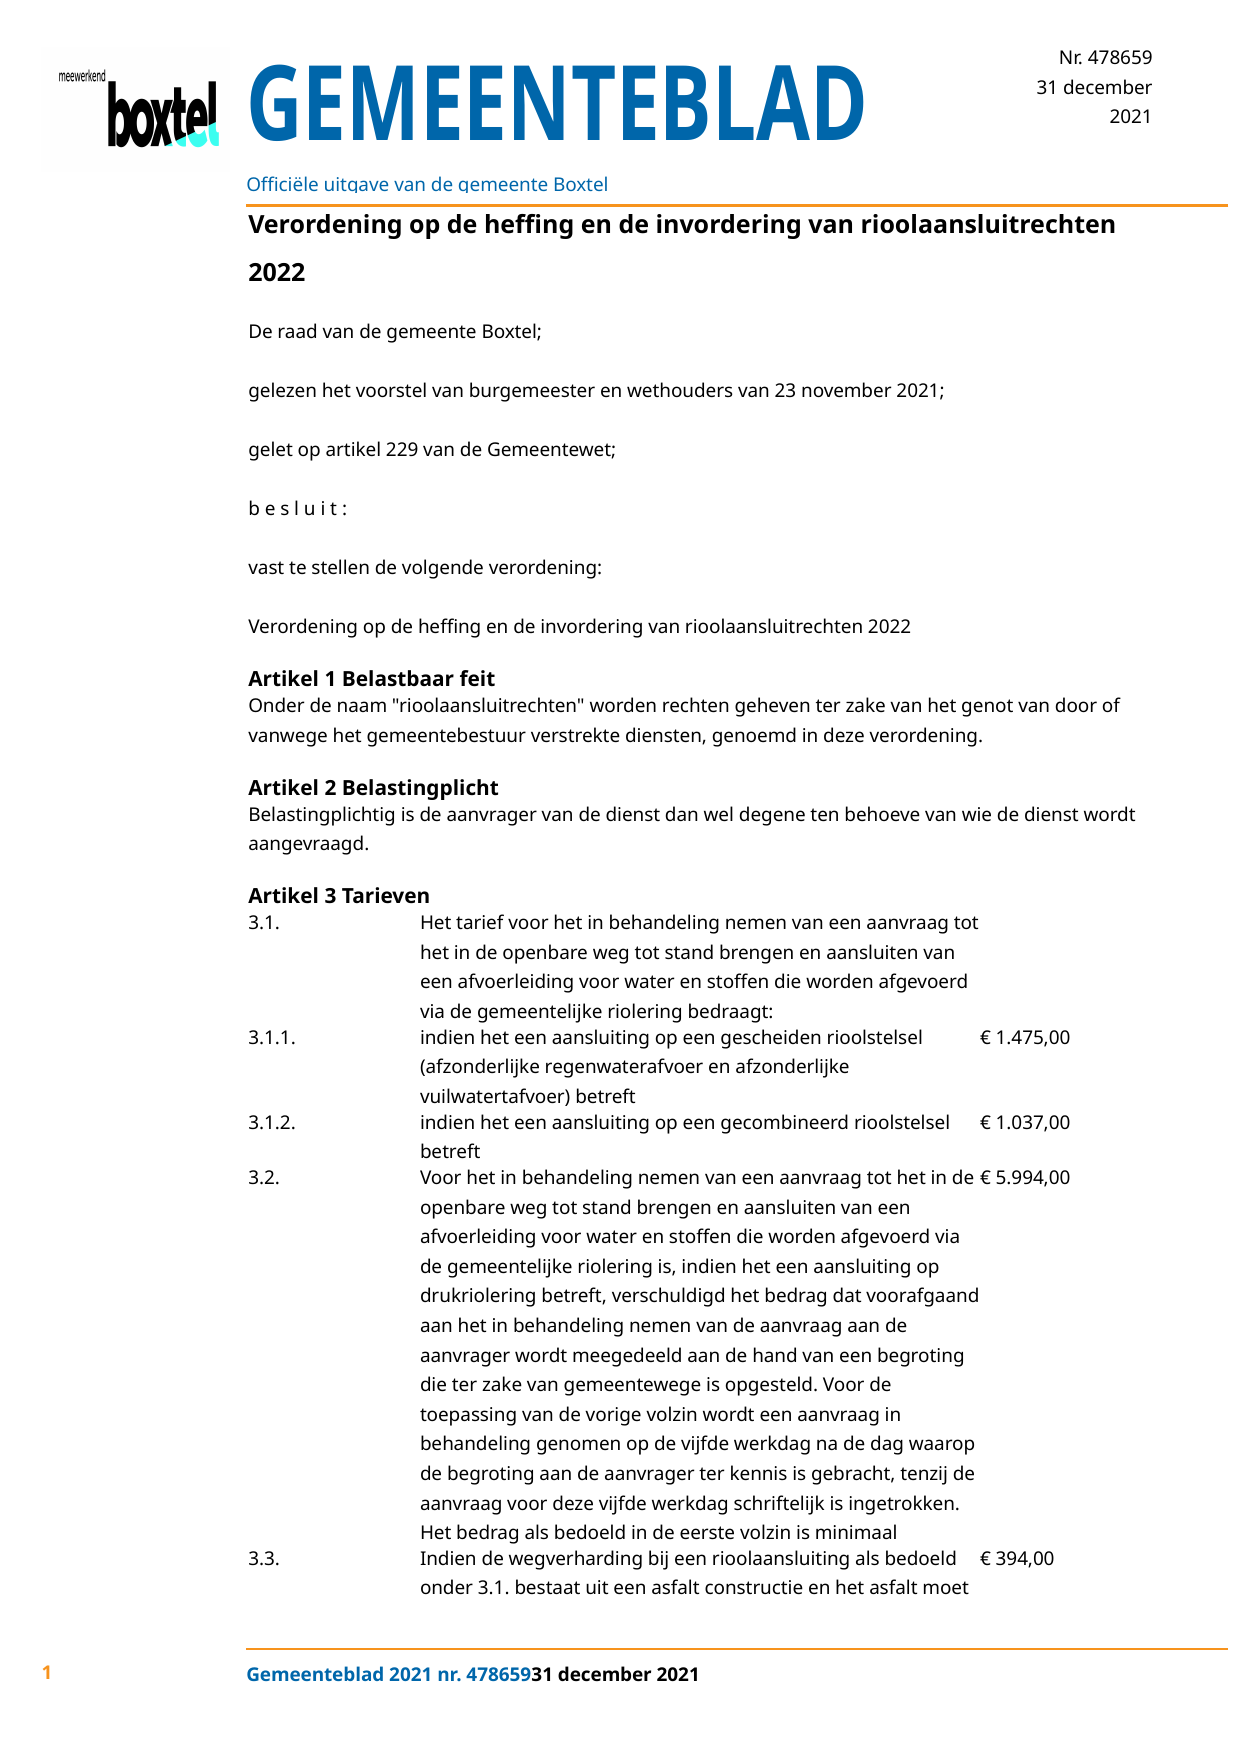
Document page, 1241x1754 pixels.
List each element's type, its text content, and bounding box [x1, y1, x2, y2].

text gelet op artikel 229 van de Gemeentewet; [248, 436, 1152, 462]
picture [41, 47, 231, 172]
text De raad van de gemeente Boxtel; [248, 318, 1152, 344]
table_cell Indien de wegverharding bij een rioolaansluiting als bedoeld onder 3.1. bestaat uit een asfalt constructie en het asfalt moet [420, 1545, 980, 1600]
text Artikel 1 Belastbaar feit [248, 664, 1152, 693]
table_cell 3.2. [248, 1164, 420, 1545]
text Artikel 2 Belastingplicht [248, 773, 1152, 801]
text b e s l u i t : [248, 495, 1152, 521]
text Verordening op de heffing en de invordering van rioolaansluitrechten 2022 [248, 207, 1152, 288]
table_cell € 5.994,00 [980, 1164, 1152, 1545]
text vast te stellen de volgende verordening: [248, 554, 1152, 580]
table_cell 3.3. [248, 1545, 420, 1600]
table_header [980, 910, 1152, 1024]
text Belastingplichtig is de aanvrager van de dienst dan wel degene ten behoeve van wie de dienst wordt aangevraagd. [248, 801, 1152, 856]
text Onder de naam "rioolaansluitrechten" worden rechten geheven ter zake van het genot van door of vanwege het gemeentebestuur verstrekte diensten, genoemd in deze verordening. [248, 693, 1152, 748]
table_cell indien het een aansluiting op een gecombineerd rioolstelsel betreft [420, 1109, 980, 1164]
table_cell indien het een aansluiting op een gescheiden rioolstelsel (afzonderlijke regenwaterafvoer en afzonderlijke vuilwatertafvoer) betreft [420, 1024, 980, 1109]
text Verordening op de heffing en de invordering van rioolaansluitrechten 2022 [248, 614, 1152, 639]
table_cell € 1.037,00 [980, 1109, 1152, 1164]
text gelezen het voorstel van burgemeester en wethouders van 23 november 2021; [248, 377, 1152, 403]
table_cell 3.1.1. [248, 1024, 420, 1109]
table_cell Voor het in behandeling nemen van een aanvraag tot het in de openbare weg tot stand brengen en aansluiten van een afvoerleiding voor water en stoffen die worden afgevoerd via de gemeentelijke riolering is, indien het een aansluiting op drukriolering betreft, verschuldigd het bedrag dat voorafgaand aan het in behandeling nemen van de aanvraag aan de aanvrager wordt meegedeeld aan de hand van een begroting die ter zake van gemeentewege is opgesteld. Voor de toepassing van de vorige volzin wordt een aanvraag in behandeling genomen op de vijfde werkdag na de dag waarop de begroting aan de aanvrager ter kennis is gebracht, tenzij de aanvraag voor deze vijfde werkdag schriftelijk is ingetrokken. Het bedrag als bedoeld in de eerste volzin is minimaal [420, 1164, 980, 1545]
table_cell 3.1.2. [248, 1109, 420, 1164]
table_header 3.1. [248, 910, 420, 1024]
table_header Het tarief voor het in behandeling nemen van een aanvraag tot het in de openbare weg tot stand brengen en aansluiten van een afvoerleiding voor water en stoffen die worden afgevoerd via de gemeentelijke riolering bedraagt: [420, 910, 980, 1024]
table_cell € 394,00 [980, 1545, 1152, 1600]
table_cell € 1.475,00 [980, 1024, 1152, 1109]
text Artikel 3 Tarieven [248, 881, 1152, 909]
